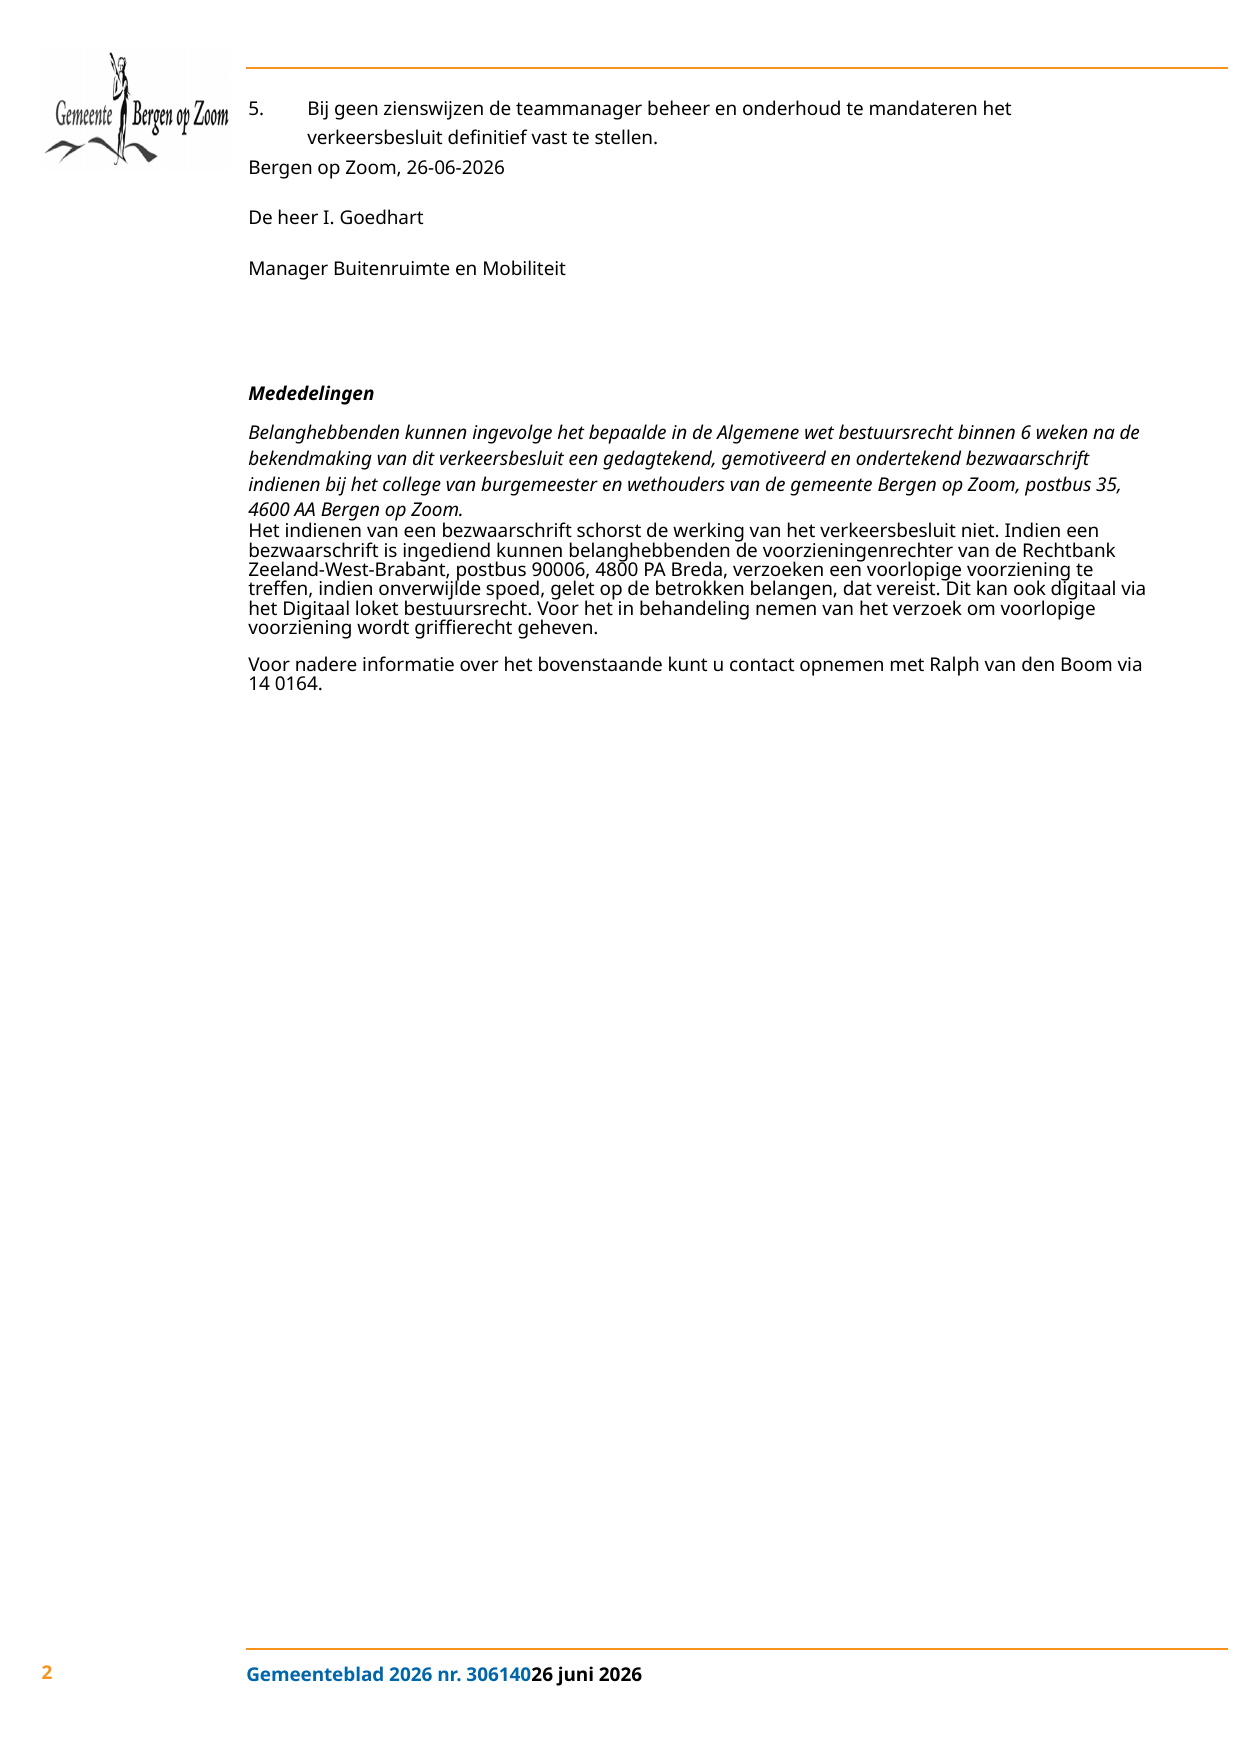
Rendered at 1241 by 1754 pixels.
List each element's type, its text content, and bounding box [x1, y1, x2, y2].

text Manager Buitenruimte en Mobiliteit [248, 255, 1152, 281]
text Voor nadere informatie over het bovenstaande kunt u contact opnemen met Ralph van den Boom via 14 0164. [248, 656, 1152, 694]
text Belanghebbenden kunnen ingevolge het bepaalde in de Algemene wet bestuursrecht binnen 6 weken na de bekendmaking van dit verkeersbesluit een gedagtekend, gemotiveerd en ondertekend bezwaarschrift indienen bij het college van burgemeester en wethouders van de gemeente Bergen op Zoom, postbus 35, 4600 AA Bergen op Zoom. [248, 419, 1152, 522]
text Mededelingen [248, 380, 1152, 406]
text Het indienen van een bezwaarschrift schorst de werking van het verkeersbesluit niet. Indien een bezwaarschrift is ingediend kunnen belanghebbenden de voorzieningenrechter van de Rechtbank Zeeland-West-Brabant, postbus 90006, 4800 PA Breda, verzoeken een voorlopige voorziening te treffen, indien onverwijlde spoed, gelet op de betrokken belangen, dat vereist. Dit kan ook digitaal via het Digitaal loket bestuursrecht. Voor het in behandeling nemen van het verzoek om voorlopige voorziening wordt griffierecht geheven. [248, 522, 1152, 638]
list Bij geen zienswijzen de teammanager beheer en onderhoud te mandateren het verkeersbesluit definitief vast te stellen. [248, 95, 1152, 150]
text Bergen op Zoom, 26-06-2026 [248, 154, 1152, 180]
picture [41, 47, 231, 172]
text De heer I. Goedhart [248, 204, 1152, 230]
